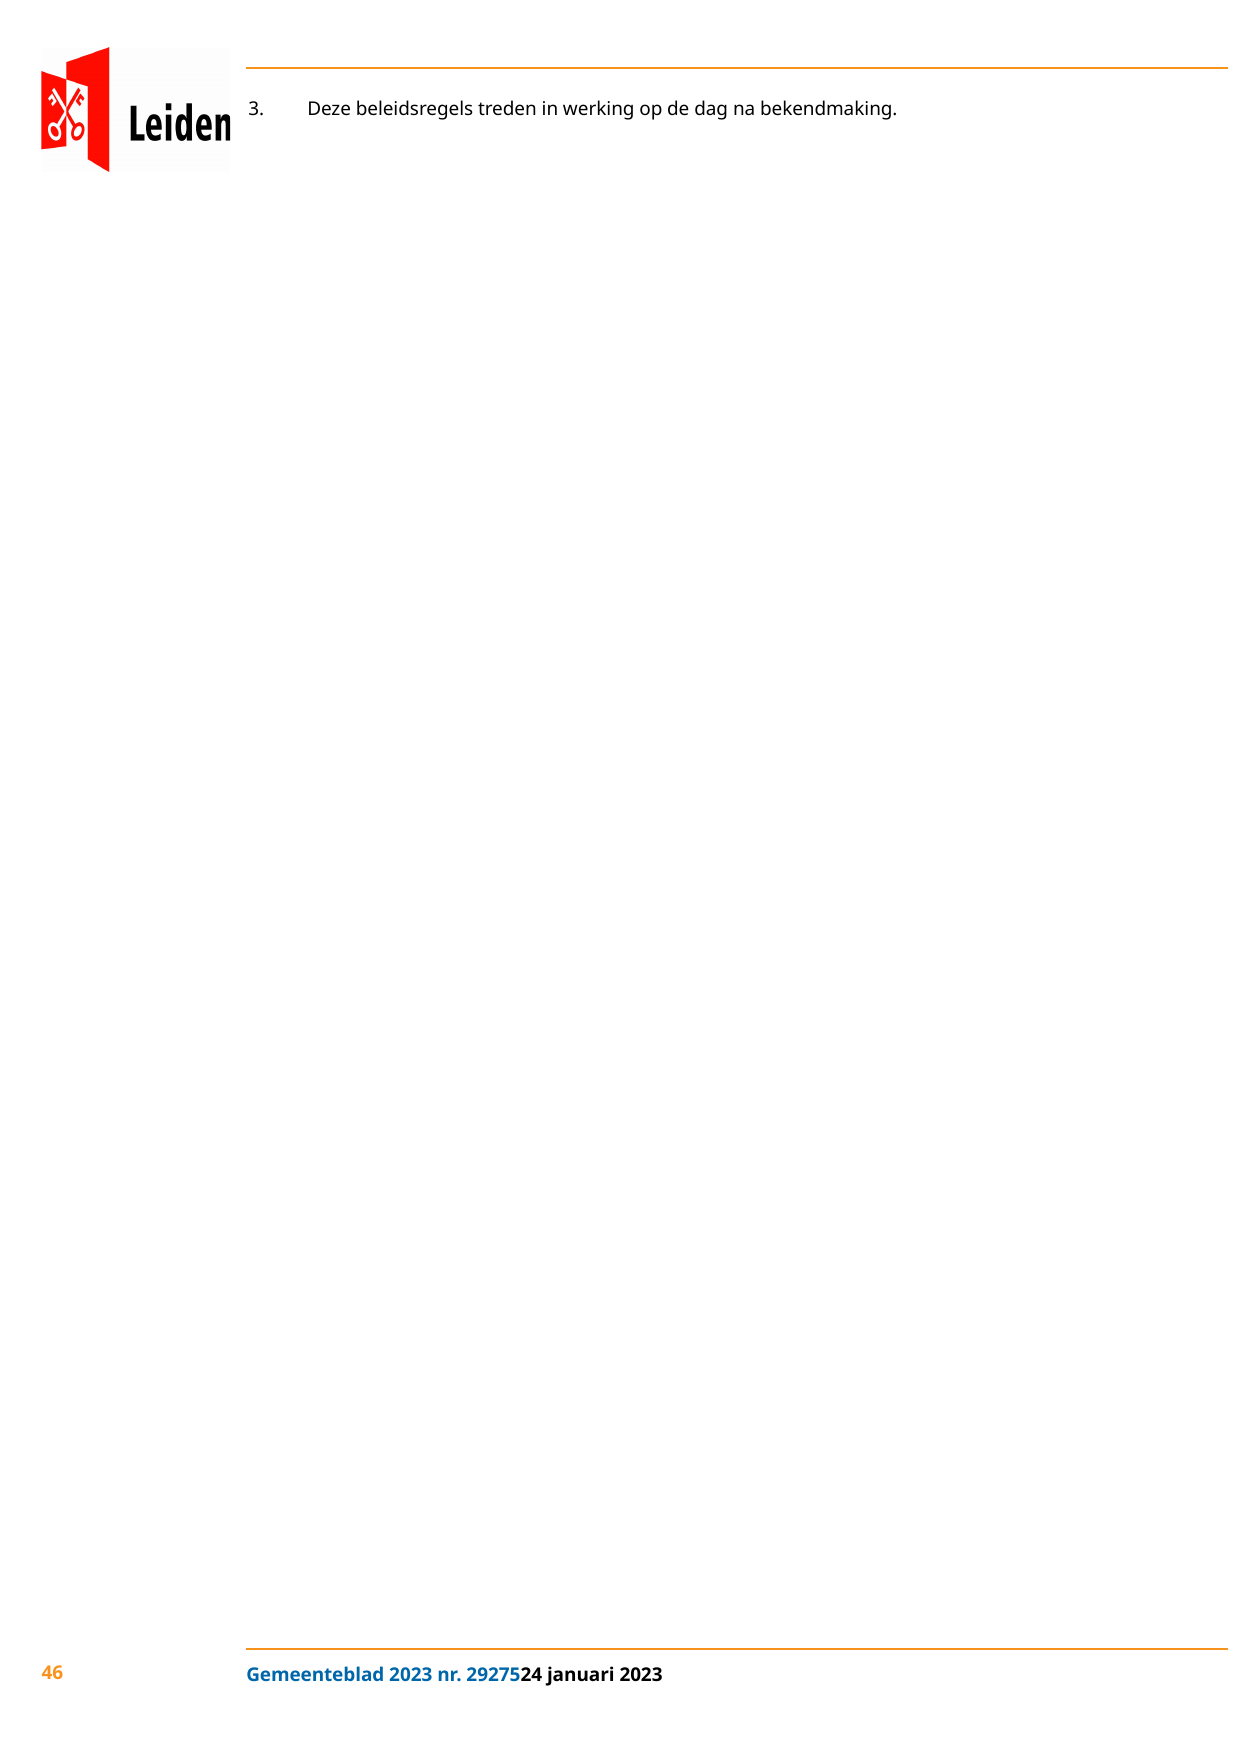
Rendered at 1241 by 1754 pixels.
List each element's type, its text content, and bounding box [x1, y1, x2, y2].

picture [41, 47, 231, 172]
list Deze beleidsregels treden in werking op de dag na bekendmaking. [248, 95, 1152, 121]
